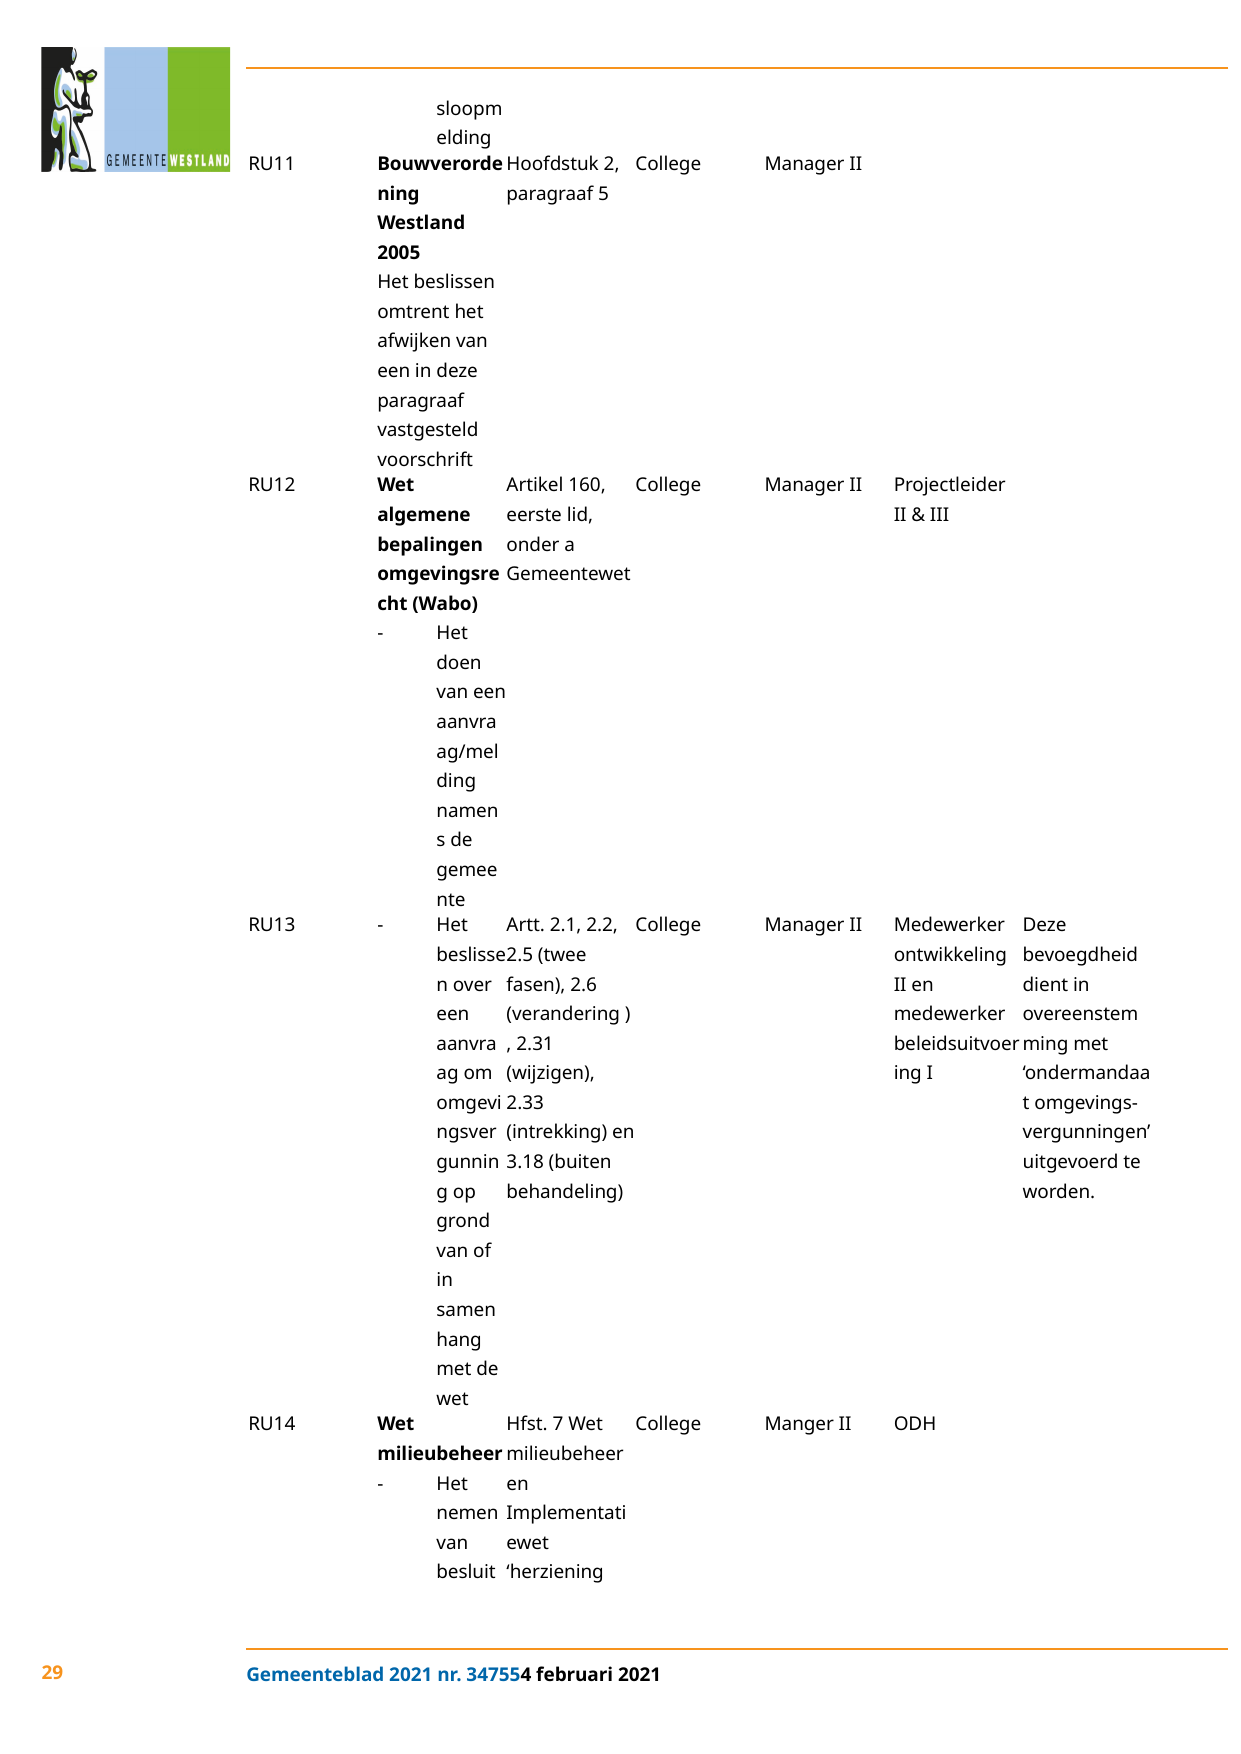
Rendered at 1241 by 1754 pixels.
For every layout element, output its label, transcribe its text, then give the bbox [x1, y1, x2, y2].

table_cell RU14 [248, 1411, 377, 1584]
table_cell Bouwverordening Westland 2005 Het beslissen omtrent het afwijken van een in deze paragraaf vastgesteld voorschrift [377, 150, 506, 472]
table_cell Manager II [764, 150, 893, 472]
table_cell College [635, 150, 764, 472]
table_cell Medewerker ontwikkeling II en medewerker beleidsuitvoering I [894, 912, 1022, 1411]
table_cell Projectleider II & III [894, 472, 1022, 912]
table_cell [894, 95, 1022, 150]
table_cell [1023, 150, 1152, 472]
table_cell [764, 95, 893, 150]
table_cell Manager II [764, 472, 893, 912]
table_cell RU12 [248, 472, 377, 912]
table_cell Hfst. 7 Wet milieubeheer en Implementatiewet ‘herziening [506, 1411, 635, 1584]
table_cell Wet algemene bepalingen omgevingsrecht (Wabo) Het doen van een aanvraag/melding namens de gemeente [377, 472, 506, 912]
table_cell Wet milieubeheer Het nemen van besluit [377, 1411, 506, 1584]
table_cell Het beslissen over een aanvraag om omgevingsvergunning op grond van of in samenhang met de wet [377, 912, 506, 1411]
table_cell College [635, 1411, 764, 1584]
table_cell RU13 [248, 912, 377, 1411]
table_cell [1023, 95, 1152, 150]
table_cell [1023, 472, 1152, 912]
table_cell [635, 95, 764, 150]
table_cell Hoofdstuk 2, paragraaf 5 [506, 150, 635, 472]
table_cell College [635, 912, 764, 1411]
table_cell [248, 95, 377, 150]
table_cell Manager II [764, 912, 893, 1411]
table_cell Artikel 160, eerste lid, onder a Gemeentewet [506, 472, 635, 912]
table_cell [1023, 1411, 1152, 1584]
table_cell Artt. 2.1, 2.2, 2.5 (twee fasen), 2.6 (verandering ), 2.31 (wijzigen), 2.33 (intrekking) en 3.18 (buiten behandeling) [506, 912, 635, 1411]
table_cell ODH [894, 1411, 1022, 1584]
table_cell College [635, 472, 764, 912]
table_cell Deze bevoegdheid dient in overeenstemming met ‘ondermandaat omgevings- vergunningen’ uitgevoerd te worden. [1023, 912, 1152, 1411]
table_cell Manger II [764, 1411, 893, 1584]
table_cell sloopmelding [377, 95, 506, 150]
table_cell RU11 [248, 150, 377, 472]
table_cell [894, 150, 1022, 472]
picture [41, 47, 231, 172]
table_cell [506, 95, 635, 150]
